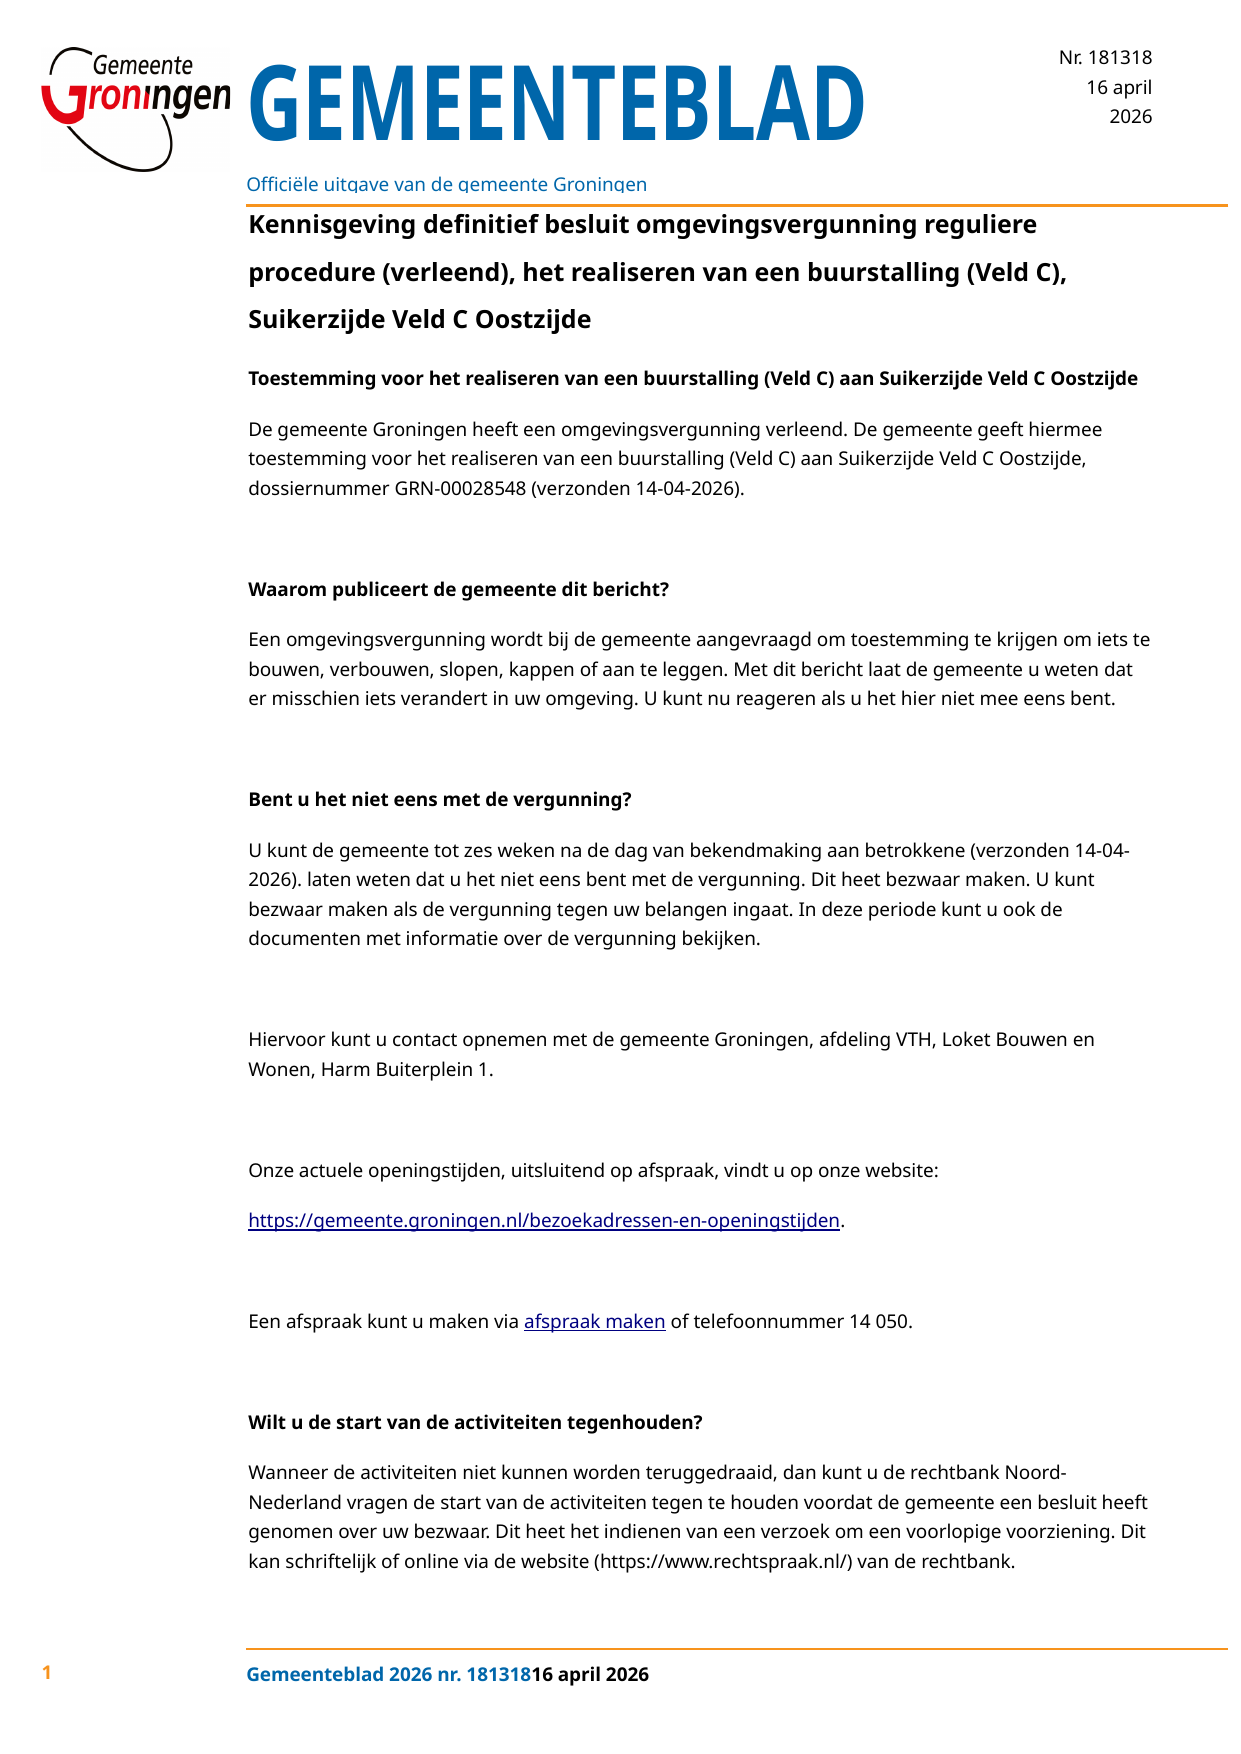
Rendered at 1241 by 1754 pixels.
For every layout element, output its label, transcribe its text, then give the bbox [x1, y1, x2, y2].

text Bent u het niet eens met de vergunning? [248, 786, 1152, 812]
text Hiervoor kunt u contact opnemen met de gemeente Groningen, afdeling VTH, Loket Bouwen en Wonen, Harm Buiterplein 1. [248, 1026, 1152, 1082]
text Kennisgeving definitief besluit omgevingsvergunning reguliere procedure (verleend), het realiseren van een buurstalling (Veld C), Suikerzijde Veld C Oostzijde [248, 207, 1152, 336]
text De gemeente Groningen heeft een omgevingsvergunning verleend. De gemeente geeft hiermee toestemming voor het realiseren van een buurstalling (Veld C) aan Suikerzijde Veld C Oostzijde, dossiernummer GRN-00028548 (verzonden 14-04-2026). [248, 416, 1152, 501]
text Toestemming voor het realiseren van een buurstalling (Veld C) aan Suikerzijde Veld C Oostzijde [248, 366, 1152, 391]
text Wanneer de activiteiten niet kunnen worden teruggedraaid, dan kunt u de rechtbank Noord-Nederland vragen de start van de activiteiten tegen te houden voordat de gemeente een besluit heeft genomen over uw bezwaar. Dit heet het indienen van een verzoek om een voorlopige voorziening. Dit kan schriftelijk of online via de website (https://www.rechtspraak.nl/) van de rechtbank. [248, 1459, 1152, 1574]
picture [41, 47, 231, 172]
text Waarom publiceert de gemeente dit bericht? [248, 576, 1152, 602]
text Een afspraak kunt u maken via afspraak maken of telefoonnummer 14 050. [248, 1308, 1152, 1334]
text Een omgevingsvergunning wordt bij de gemeente aangevraagd om toestemming te krijgen om iets te bouwen, verbouwen, slopen, kappen of aan te leggen. Met dit bericht laat de gemeente u weten dat er misschien iets verandert in uw omgeving. U kunt nu reageren als u het hier niet mee eens bent. [248, 626, 1152, 711]
text Onze actuele openingstijden, uitsluitend op afspraak, vindt u op onze website: [248, 1157, 1152, 1182]
text Wilt u de start van de activiteiten tegenhouden? [248, 1409, 1152, 1434]
text https://gemeente.groningen.nl/bezoekadressen-en-openingstijden. [248, 1207, 1152, 1233]
text U kunt de gemeente tot zes weken na de dag van bekendmaking aan betrokkene (verzonden 14-04-2026). laten weten dat u het niet eens bent met de vergunning. Dit heet bezwaar maken. U kunt bezwaar maken als de vergunning tegen uw belangen ingaat. In deze periode kunt u ook de documenten met informatie over de vergunning bekijken. [248, 837, 1152, 951]
